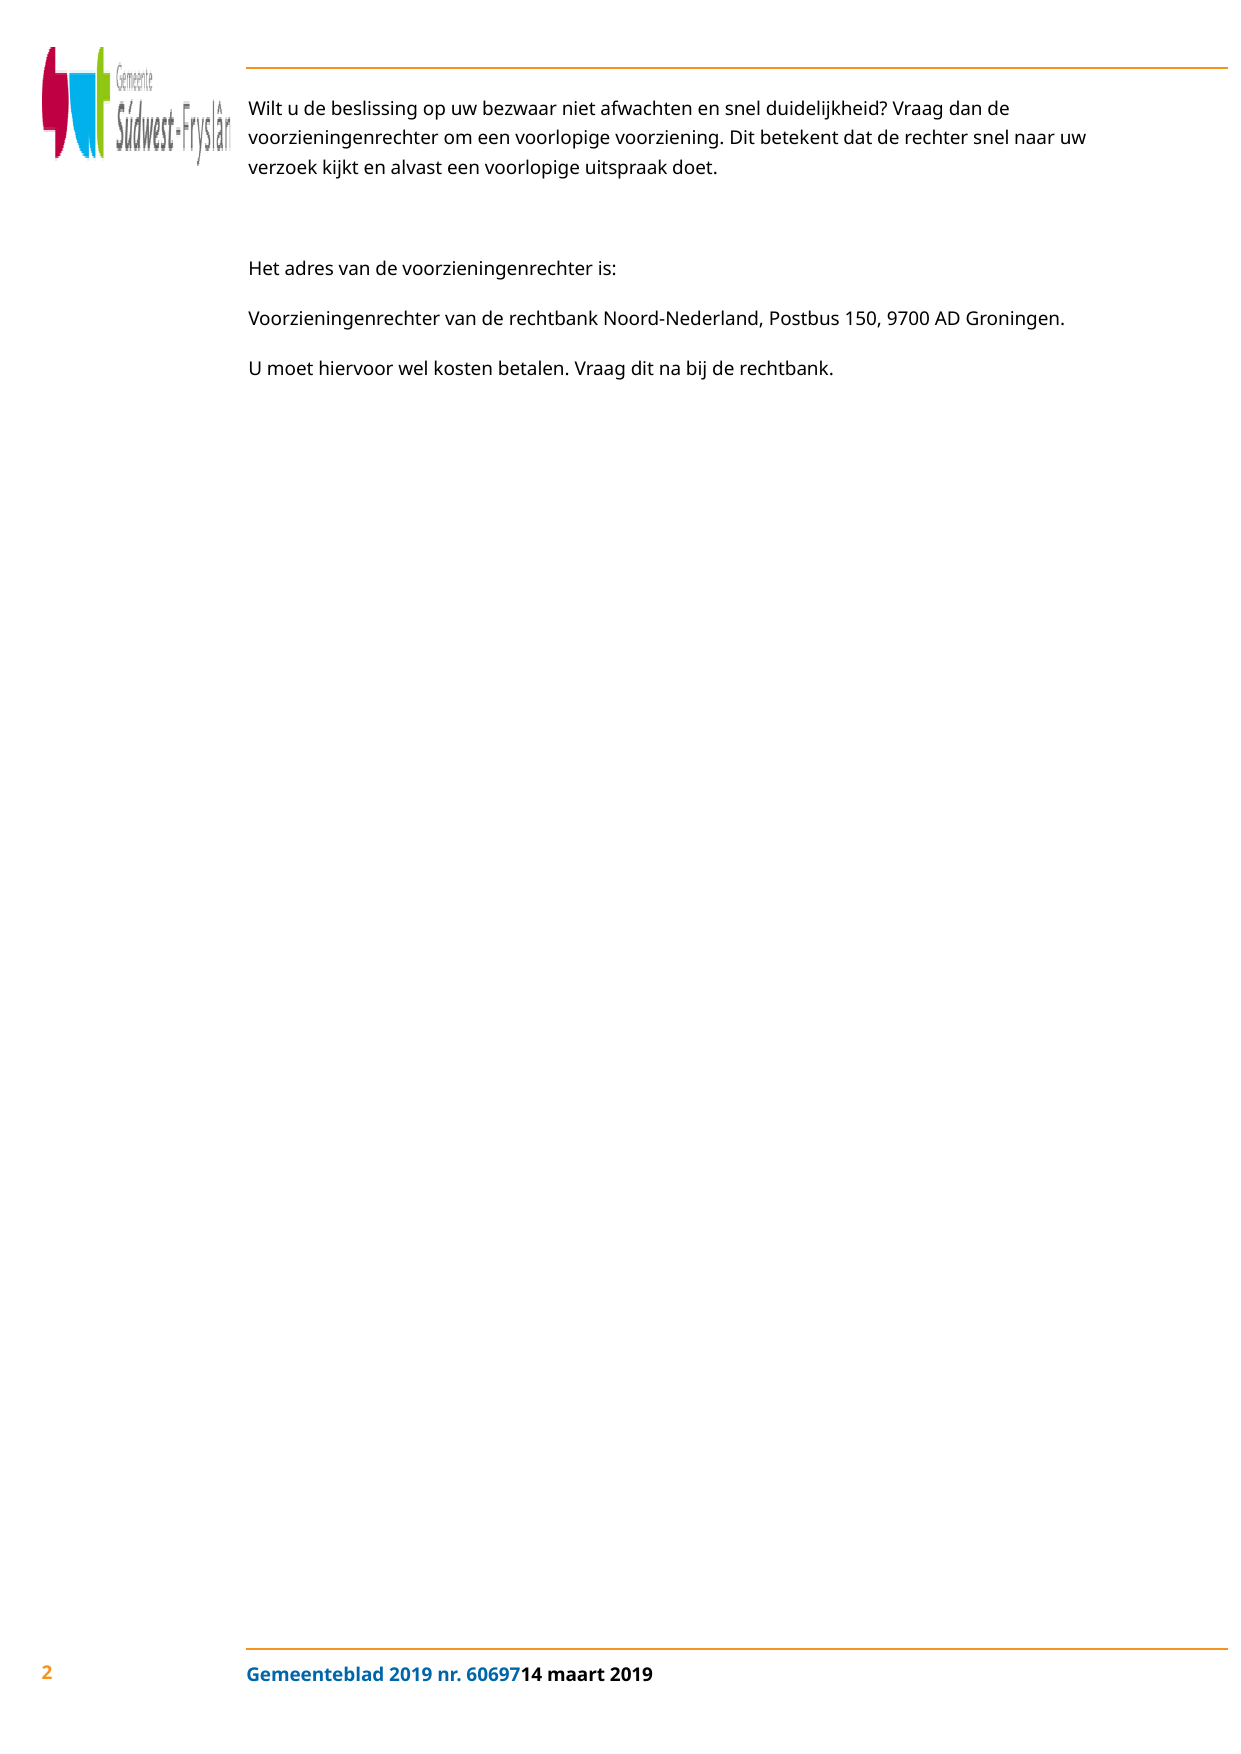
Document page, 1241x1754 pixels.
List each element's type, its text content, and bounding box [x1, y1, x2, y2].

text U moet hiervoor wel kosten betalen. Vraag dit na bij de rechtbank. [248, 356, 1152, 381]
text Wilt u de beslissing op uw bezwaar niet afwachten en snel duidelijkheid? Vraag dan de voorzieningenrechter om een voorlopige voorziening. Dit betekent dat de rechter snel naar uw verzoek kijkt en alvast een voorlopige uitspraak doet. [248, 95, 1152, 180]
picture [41, 47, 231, 172]
text Het adres van de voorzieningenrechter is: [248, 255, 1152, 281]
text Voorzieningenrechter van de rechtbank Noord-Nederland, Postbus 150, 9700 AD Groningen. [248, 305, 1152, 331]
